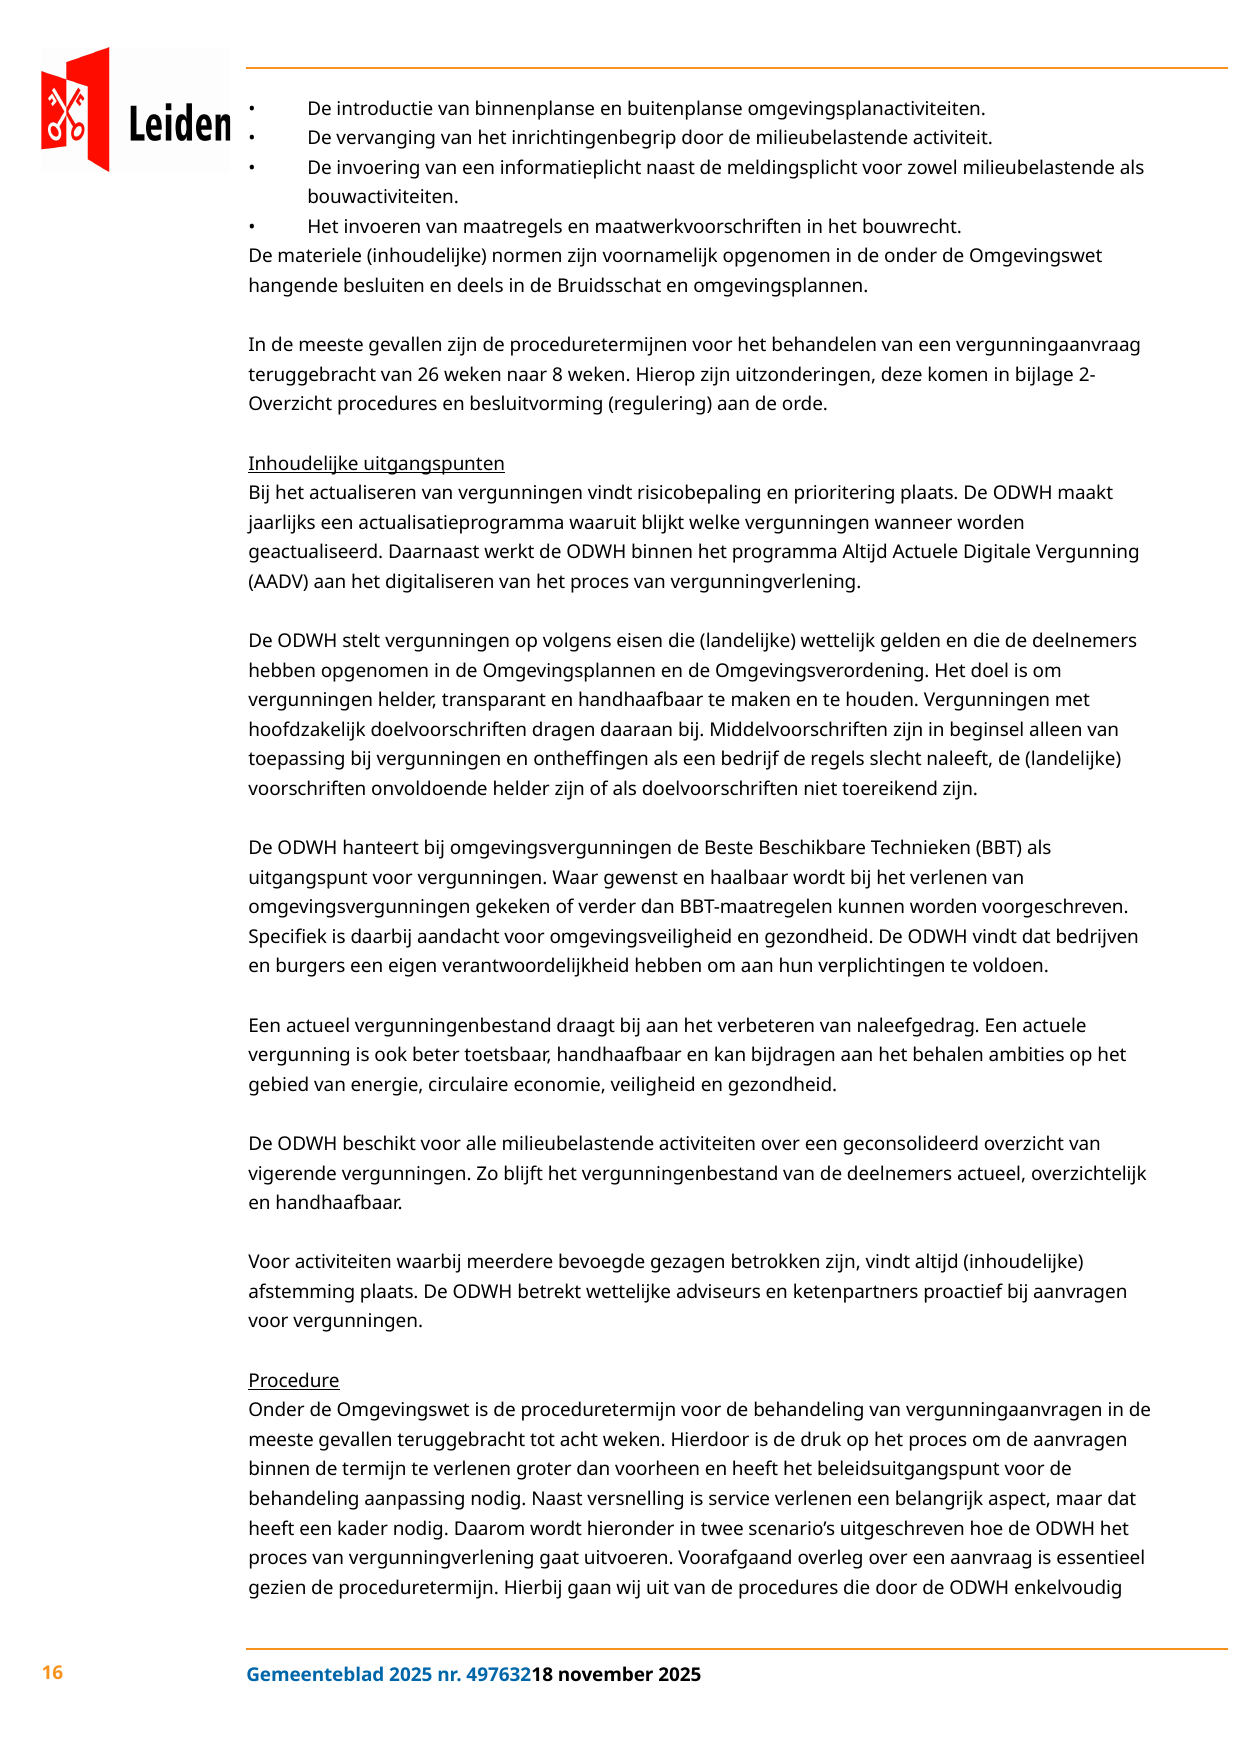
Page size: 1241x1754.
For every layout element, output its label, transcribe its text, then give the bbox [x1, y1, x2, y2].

text Onder de Omgevingswet is de proceduretermijn voor de behandeling van vergunningaanvragen in de meeste gevallen teruggebracht tot acht weken. Hierdoor is de druk op het proces om de aanvragen binnen de termijn te verlenen groter dan voorheen en heeft het beleidsuitgangspunt voor de behandeling aanpassing nodig. Naast versnelling is service verlenen een belangrijk aspect, maar dat heeft een kader nodig. Daarom wordt hieronder in twee scenario’s uitgeschreven hoe de ODWH het proces van vergunningverlening gaat uitvoeren. Voorafgaand overleg over een aanvraag is essentieel gezien de proceduretermijn. Hierbij gaan wij uit van de procedures die door de ODWH enkelvoudig [248, 1396, 1152, 1600]
text Een actueel vergunningenbestand draagt bij aan het verbeteren van naleefgedrag. Een actuele vergunning is ook beter toetsbaar, handhaafbaar en kan bijdragen aan het behalen ambities op het gebied van energie, circulaire economie, veiligheid en gezondheid. [248, 1012, 1152, 1097]
text De ODWH stelt vergunningen op volgens eisen die (landelijke) wettelijk gelden en die de deelnemers hebben opgenomen in de Omgevingsplannen en de Omgevingsverordening. Het doel is om vergunningen helder, transparant en handhaafbaar te maken en te houden. Vergunningen met hoofdzakelijk doelvoorschriften dragen daaraan bij. Middelvoorschriften zijn in beginsel alleen van toepassing bij vergunningen en ontheffingen als een bedrijf de regels slecht naleeft, de (landelijke) voorschriften onvoldoende helder zijn of als doelvoorschriften niet toereikend zijn. [248, 627, 1152, 801]
text De materiele (inhoudelijke) normen zijn voornamelijk opgenomen in de onder de Omgevingswet hangende besluiten en deels in de Bruidsschat en omgevingsplannen. [248, 243, 1152, 298]
text Procedure [248, 1367, 1152, 1393]
text De ODWH hanteert bij omgevingsvergunningen de Beste Beschikbare Technieken (BBT) als uitgangspunt voor vergunningen. Waar gewenst en haalbaar wordt bij het verlenen van omgevingsvergunningen gekeken of verder dan BBT-maatregelen kunnen worden voorgeschreven. Specifiek is daarbij aandacht voor omgevingsveiligheid en gezondheid. De ODWH vindt dat bedrijven en burgers een eigen verantwoordelijkheid hebben om aan hun verplichtingen te voldoen. [248, 834, 1152, 978]
text Inhoudelijke uitgangspunten [248, 450, 1152, 476]
picture [41, 47, 231, 172]
text In de meeste gevallen zijn de proceduretermijnen voor het behandelen van een vergunningaanvraag teruggebracht van 26 weken naar 8 weken. Hierop zijn uitzonderingen, deze komen in bijlage 2- Overzicht procedures en besluitvorming (regulering) aan de orde. [248, 331, 1152, 416]
list De introductie van binnenplanse en buitenplanse omgevingsplanactiviteiten. [248, 95, 1152, 121]
list Het invoeren van maatregels en maatwerkvoorschriften in het bouwrecht. [248, 213, 1152, 239]
text Bij het actualiseren van vergunningen vindt risicobepaling en prioritering plaats. De ODWH maakt jaarlijks een actualisatieprogramma waaruit blijkt welke vergunningen wanneer worden geactualiseerd. Daarnaast werkt de ODWH binnen het programma Altijd Actuele Digitale Vergunning (AADV) aan het digitaliseren van het proces van vergunningverlening. [248, 479, 1152, 594]
text Voor activiteiten waarbij meerdere bevoegde gezagen betrokken zijn, vindt altijd (inhoudelijke) afstemming plaats. De ODWH betrekt wettelijke adviseurs en ketenpartners proactief bij aanvragen voor vergunningen. [248, 1248, 1152, 1333]
list De vervanging van het inrichtingenbegrip door de milieubelastende activiteit. [248, 124, 1152, 150]
text De ODWH beschikt voor alle milieubelastende activiteiten over een geconsolideerd overzicht van vigerende vergunningen. Zo blijft het vergunningenbestand van de deelnemers actueel, overzichtelijk en handhaafbaar. [248, 1130, 1152, 1215]
list De invoering van een informatieplicht naast de meldingsplicht voor zowel milieubelastende als bouwactiviteiten. [248, 154, 1152, 209]
